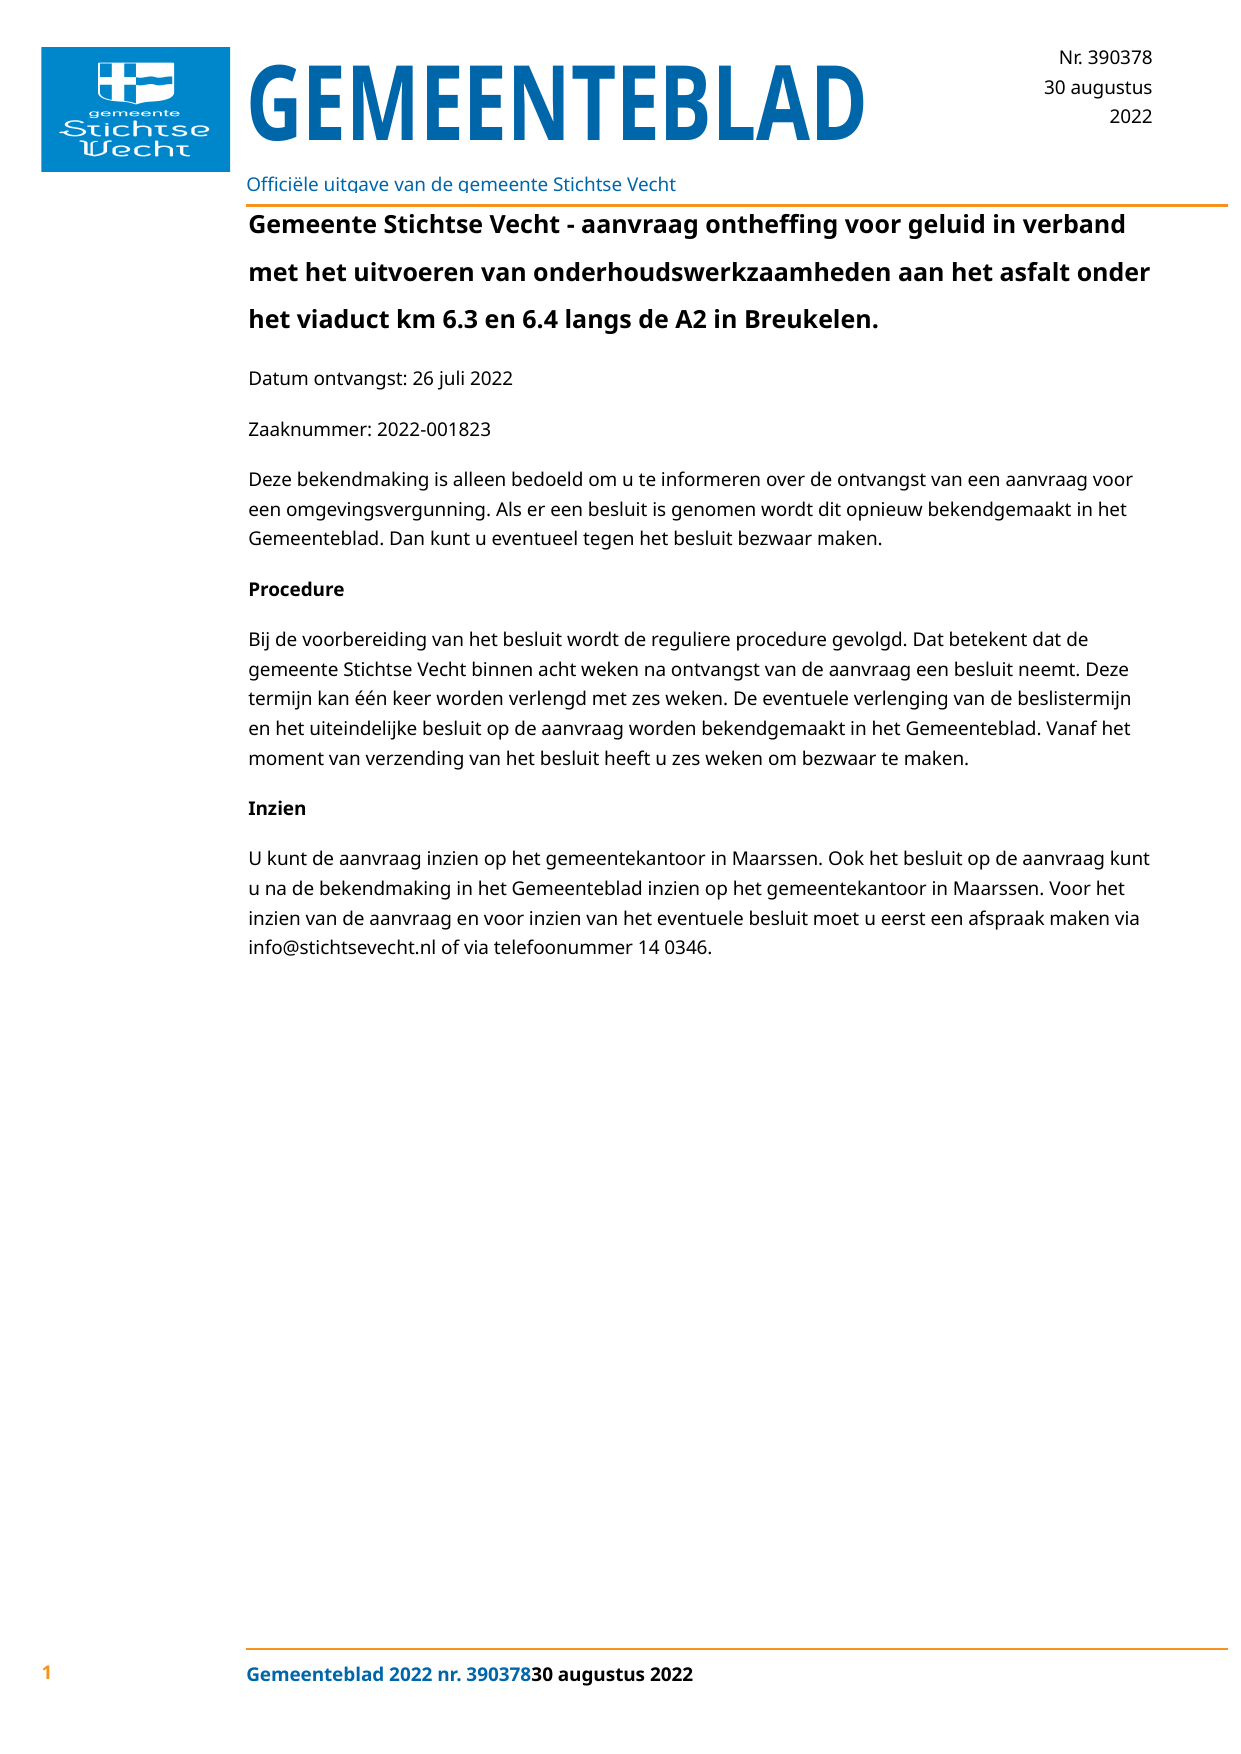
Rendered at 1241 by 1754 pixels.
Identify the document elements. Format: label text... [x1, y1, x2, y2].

picture [137, 63, 174, 103]
text Bij de voorbereiding van het besluit wordt de reguliere procedure gevolgd. Dat betekent dat de gemeente Stichtse Vecht binnen acht weken na ontvangst van de aanvraag een besluit neemt. Deze termijn kan één keer worden verlengd met zes weken. De eventuele verlenging van de beslistermijn en het uiteindelijke besluit op de aanvraag worden bekendgemaakt in het Gemeenteblad. Vanaf het moment van verzending van het besluit heeft u zes weken om bezwaar te maken. [248, 626, 1152, 770]
text Inzien [248, 795, 1152, 821]
text Procedure [248, 576, 1152, 602]
text Gemeente Stichtse Vecht - aanvraag ontheffing voor geluid in verband met het uitvoeren van onderhoudswerkzaamheden aan het asfalt onder het viaduct km 6.3 en 6.4 langs de A2 in Breukelen. [248, 207, 1152, 336]
picture [99, 63, 135, 101]
text Datum ontvangst: 26 juli 2022 [248, 366, 1152, 391]
text Zaaknummer: 2022-001823 [248, 416, 1152, 442]
text Deze bekendmaking is alleen bedoeld om u te informeren over de ontvangst van een aanvraag voor een omgevingsvergunning. Als er een besluit is genomen wordt dit opnieuw bekendgemaakt in het Gemeenteblad. Dan kunt u eventueel tegen het besluit bezwaar maken. [248, 466, 1152, 551]
text U kunt de aanvraag inzien op het gemeentekantoor in Maarssen. Ook het besluit op de aanvraag kunt u na de bekendmaking in het Gemeenteblad inzien op het gemeentekantoor in Maarssen. Voor het inzien van de aanvraag en voor inzien van het eventuele besluit moet u eerst een afspraak maken via info@stichtsevecht.nl of via telefoonummer 14 0346. [248, 846, 1152, 960]
